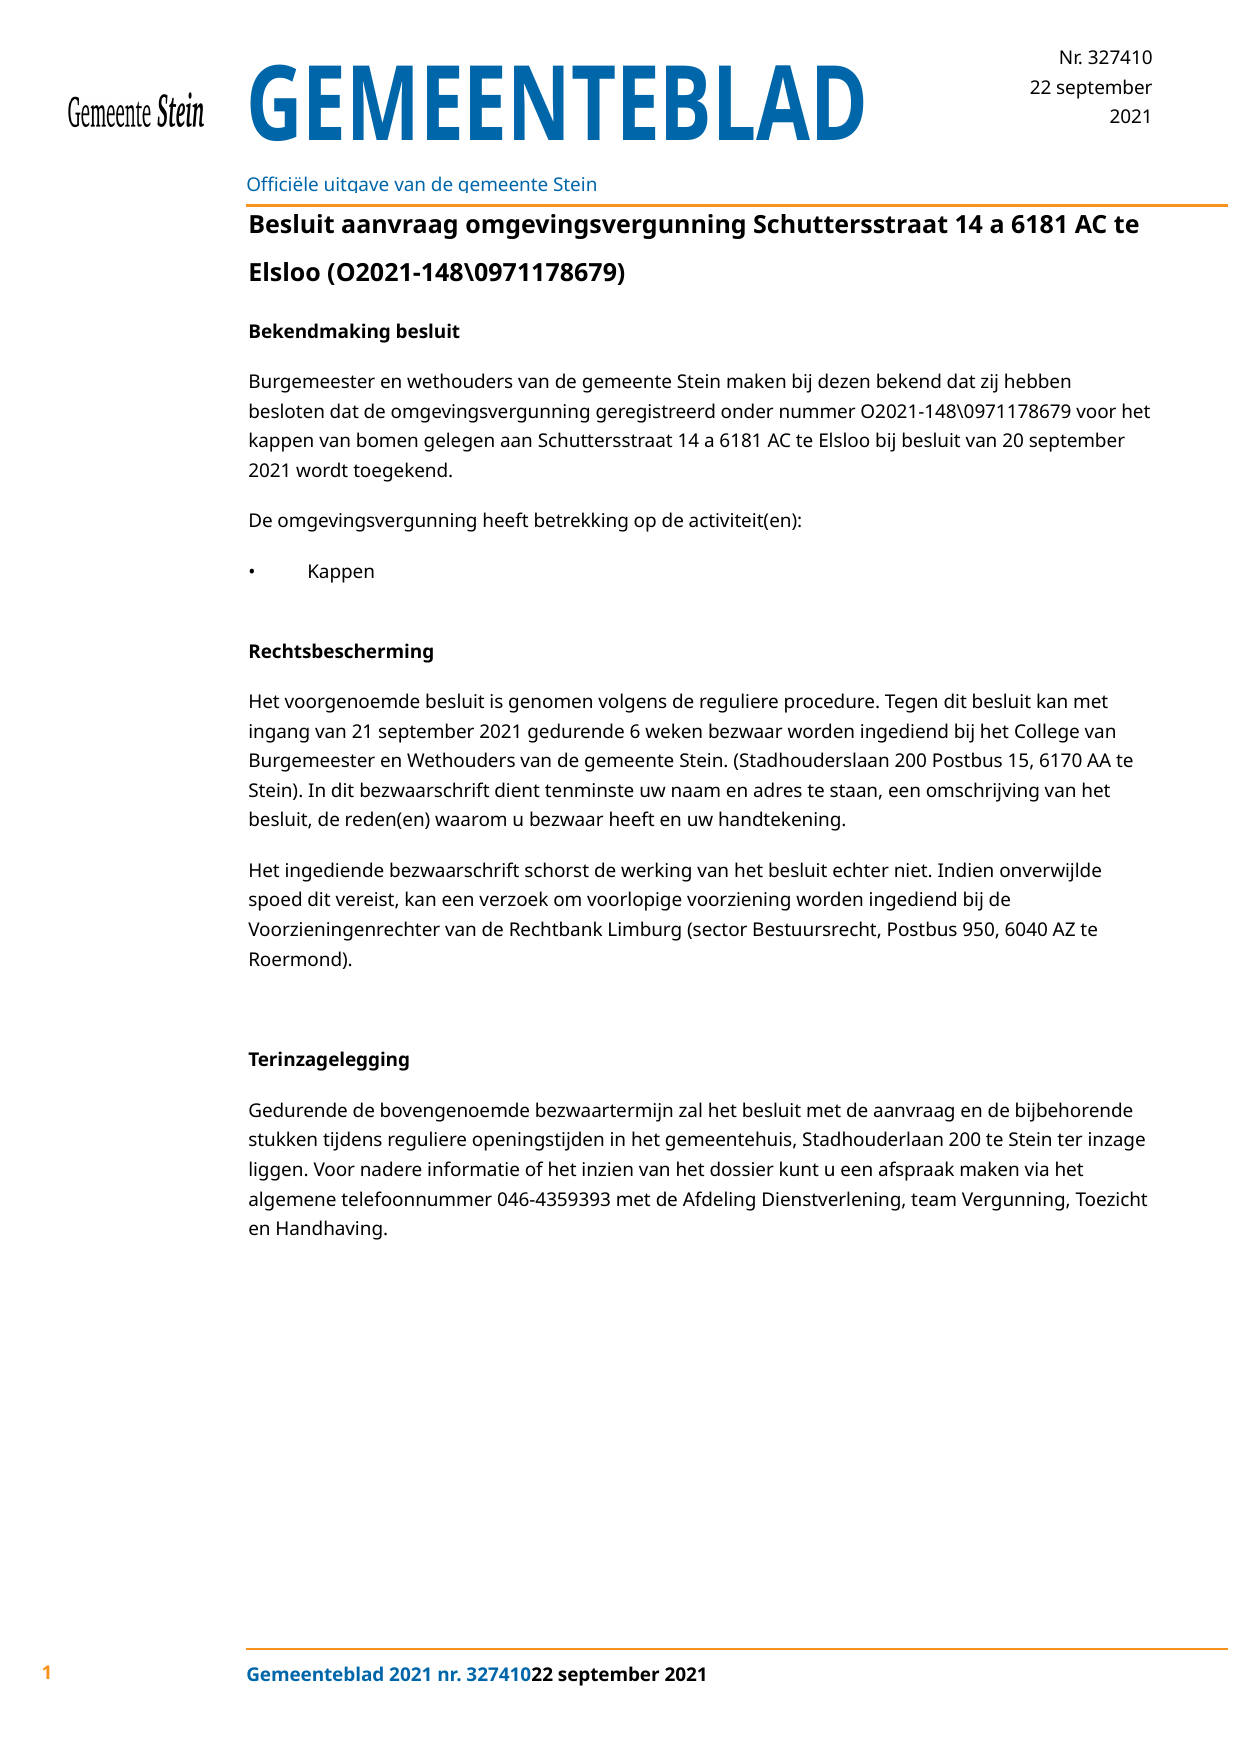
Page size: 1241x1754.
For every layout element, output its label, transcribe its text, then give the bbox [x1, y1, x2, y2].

text Gedurende de bovengenoemde bezwaartermijn zal het besluit met de aanvraag en de bijbehorende stukken tijdens reguliere openingstijden in het gemeentehuis, Stadhouderlaan 200 te Stein ter inzage liggen. Voor nadere informatie of het inzien van het dossier kunt u een afspraak maken via het algemene telefoonnummer 046-4359393 met de Afdeling Dienstverlening, team Vergunning, Toezicht en Handhaving. [248, 1097, 1152, 1241]
text Rechtsbescherming [248, 638, 1152, 664]
text Burgemeester en wethouders van de gemeente Stein maken bij dezen bekend dat zij hebben besloten dat de omgevingsvergunning geregistreerd onder nummer O2021-148\0971178679 voor het kappen van bomen gelegen aan Schuttersstraat 14 a 6181 AC te Elsloo bij besluit van 20 september 2021 wordt toegekend. [248, 368, 1152, 483]
text Bekendmaking besluit [248, 318, 1152, 344]
text Het ingediende bezwaarschrift schorst de werking van het besluit echter niet. Indien onverwijlde spoed dit vereist, kan een verzoek om voorlopige voorziening worden ingediend bij de Voorzieningenrechter van de Rechtbank Limburg (sector Bestuursrecht, Postbus 950, 6040 AZ te Roermond). [248, 857, 1152, 972]
list Kappen [248, 558, 1152, 584]
picture [41, 47, 231, 172]
text De omgevingsvergunning heeft betrekking op de activiteit(en): [248, 507, 1152, 533]
text Besluit aanvraag omgevingsvergunning Schuttersstraat 14 a 6181 AC te Elsloo (O2021-148\0971178679) [248, 207, 1152, 288]
text Terinzagelegging [248, 1047, 1152, 1072]
text Het voorgenoemde besluit is genomen volgens de reguliere procedure. Tegen dit besluit kan met ingang van 21 september 2021 gedurende 6 weken bezwaar worden ingediend bij het College van Burgemeester en Wethouders van de gemeente Stein. (Stadhouderslaan 200 Postbus 15, 6170 AA te Stein). In dit bezwaarschrift dient tenminste uw naam en adres te staan, een omschrijving van het besluit, de reden(en) waarom u bezwaar heeft en uw handtekening. [248, 688, 1152, 832]
